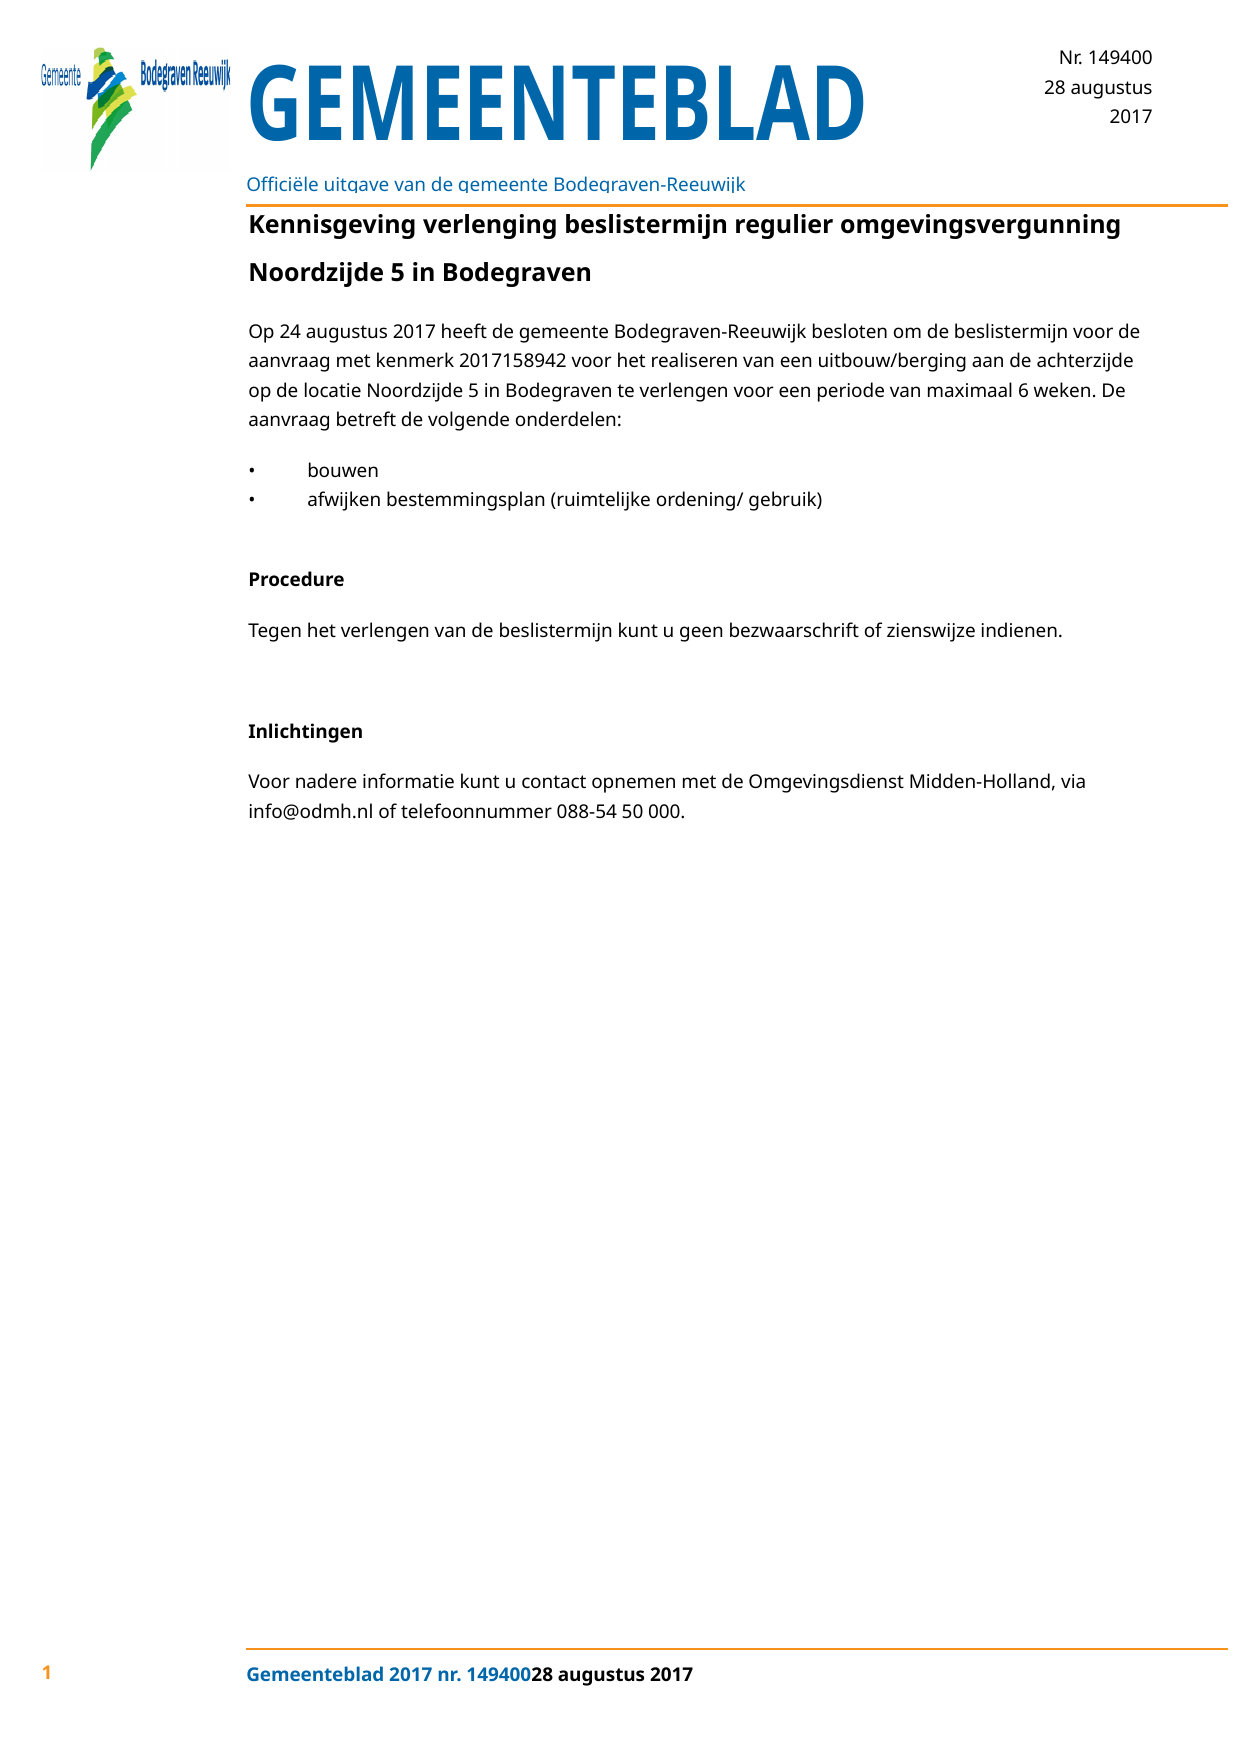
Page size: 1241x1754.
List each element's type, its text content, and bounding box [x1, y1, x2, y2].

text Voor nadere informatie kunt u contact opnemen met de Omgevingsdienst Midden-Holland, via info@odmh.nl of telefoonnummer 088-54 50 000. [248, 768, 1152, 824]
list bouwen [248, 457, 1152, 483]
text Inlichtingen [248, 718, 1152, 744]
list afwijken bestemmingsplan (ruimtelijke ordening/ gebruik) [248, 487, 1152, 512]
text Tegen het verlengen van de beslistermijn kunt u geen bezwaarschrift of zienswijze indienen. [248, 617, 1152, 643]
text Op 24 augustus 2017 heeft de gemeente Bodegraven-Reeuwijk besloten om de beslistermijn voor de aanvraag met kenmerk 2017158942 voor het realiseren van een uitbouw/berging aan de achterzijde op de locatie Noordzijde 5 in Bodegraven te verlengen voor een periode van maximaal 6 weken. De aanvraag betreft de volgende onderdelen: [248, 318, 1152, 432]
text Kennisgeving verlenging beslistermijn regulier omgevingsvergunning Noordzijde 5 in Bodegraven [248, 207, 1152, 288]
picture [41, 47, 231, 172]
text Procedure [248, 567, 1152, 592]
